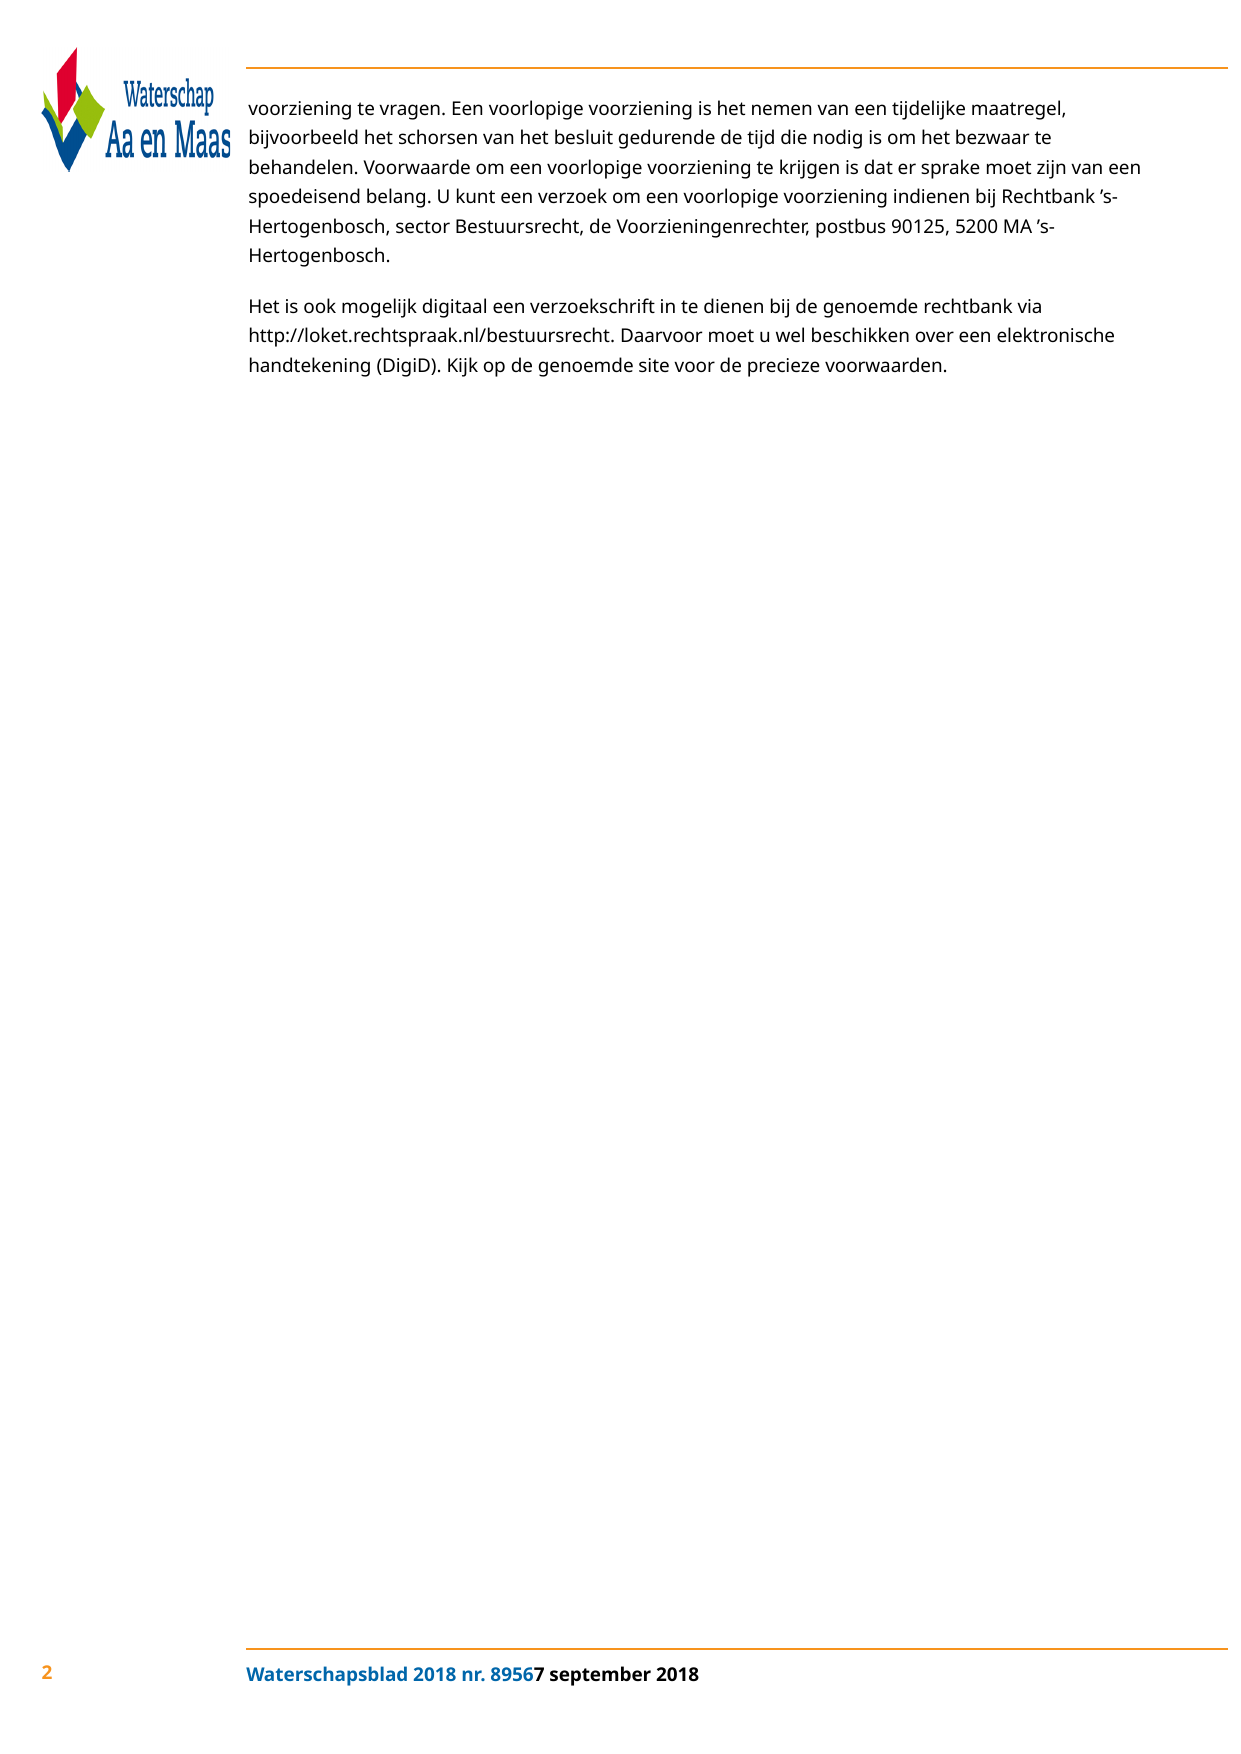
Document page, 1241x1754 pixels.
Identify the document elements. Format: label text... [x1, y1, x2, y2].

picture [41, 47, 231, 172]
text voorziening te vragen. Een voorlopige voorziening is het nemen van een tijdelijke maatregel, bijvoorbeeld het schorsen van het besluit gedurende de tijd die nodig is om het bezwaar te behandelen. Voorwaarde om een voorlopige voorziening te krijgen is dat er sprake moet zijn van een spoedeisend belang. U kunt een verzoek om een voorlopige voorziening indienen bij Rechtbank ’s-Hertogenbosch, sector Bestuursrecht, de Voorzieningenrechter, postbus 90125, 5200 MA ’s-Hertogenbosch. [248, 95, 1152, 268]
text Het is ook mogelijk digitaal een verzoekschrift in te dienen bij de genoemde rechtbank via http://loket.rechtspraak.nl/bestuursrecht. Daarvoor moet u wel beschikken over een elektronische handtekening (DigiD). Kijk op de genoemde site voor de precieze voorwaarden. [248, 293, 1152, 378]
